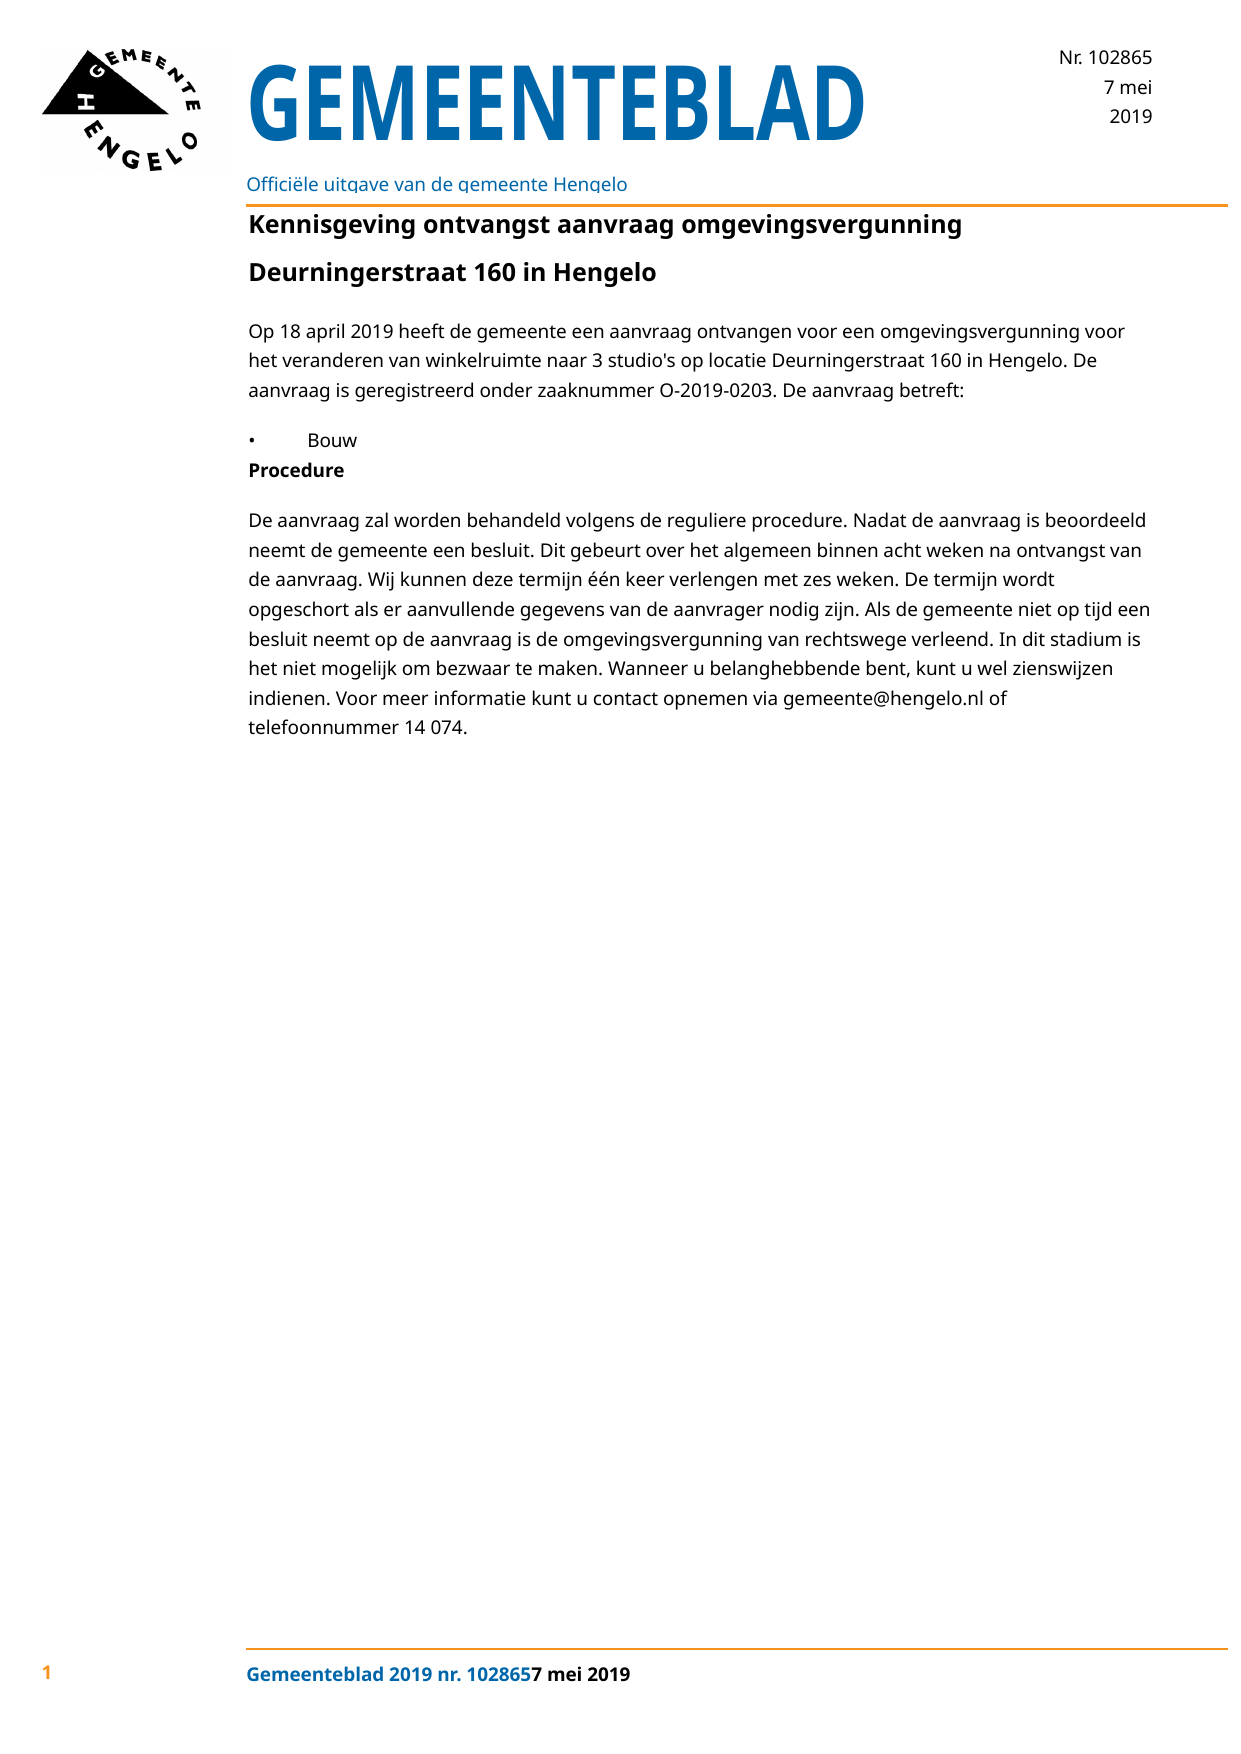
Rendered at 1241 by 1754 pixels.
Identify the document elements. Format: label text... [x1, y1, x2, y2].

picture [41, 47, 231, 172]
text Procedure [248, 457, 1152, 483]
list Bouw [248, 427, 1152, 453]
text Op 18 april 2019 heeft de gemeente een aanvraag ontvangen voor een omgevingsvergunning voor het veranderen van winkelruimte naar 3 studio's op locatie Deurningerstraat 160 in Hengelo. De aanvraag is geregistreerd onder zaaknummer O-2019-0203. De aanvraag betreft: [248, 318, 1152, 403]
text De aanvraag zal worden behandeld volgens de reguliere procedure. Nadat de aanvraag is beoordeeld neemt de gemeente een besluit. Dit gebeurt over het algemeen binnen acht weken na ontvangst van de aanvraag. Wij kunnen deze termijn één keer verlengen met zes weken. De termijn wordt opgeschort als er aanvullende gegevens van de aanvrager nodig zijn. Als de gemeente niet op tijd een besluit neemt op de aanvraag is de omgevingsvergunning van rechtswege verleend. In dit stadium is het niet mogelijk om bezwaar te maken. Wanneer u belanghebbende bent, kunt u wel zienswijzen indienen. Voor meer informatie kunt u contact opnemen via gemeente@hengelo.nl of telefoonnummer 14 074. [248, 507, 1152, 740]
text Kennisgeving ontvangst aanvraag omgevingsvergunning Deurningerstraat 160 in Hengelo [248, 207, 1152, 288]
